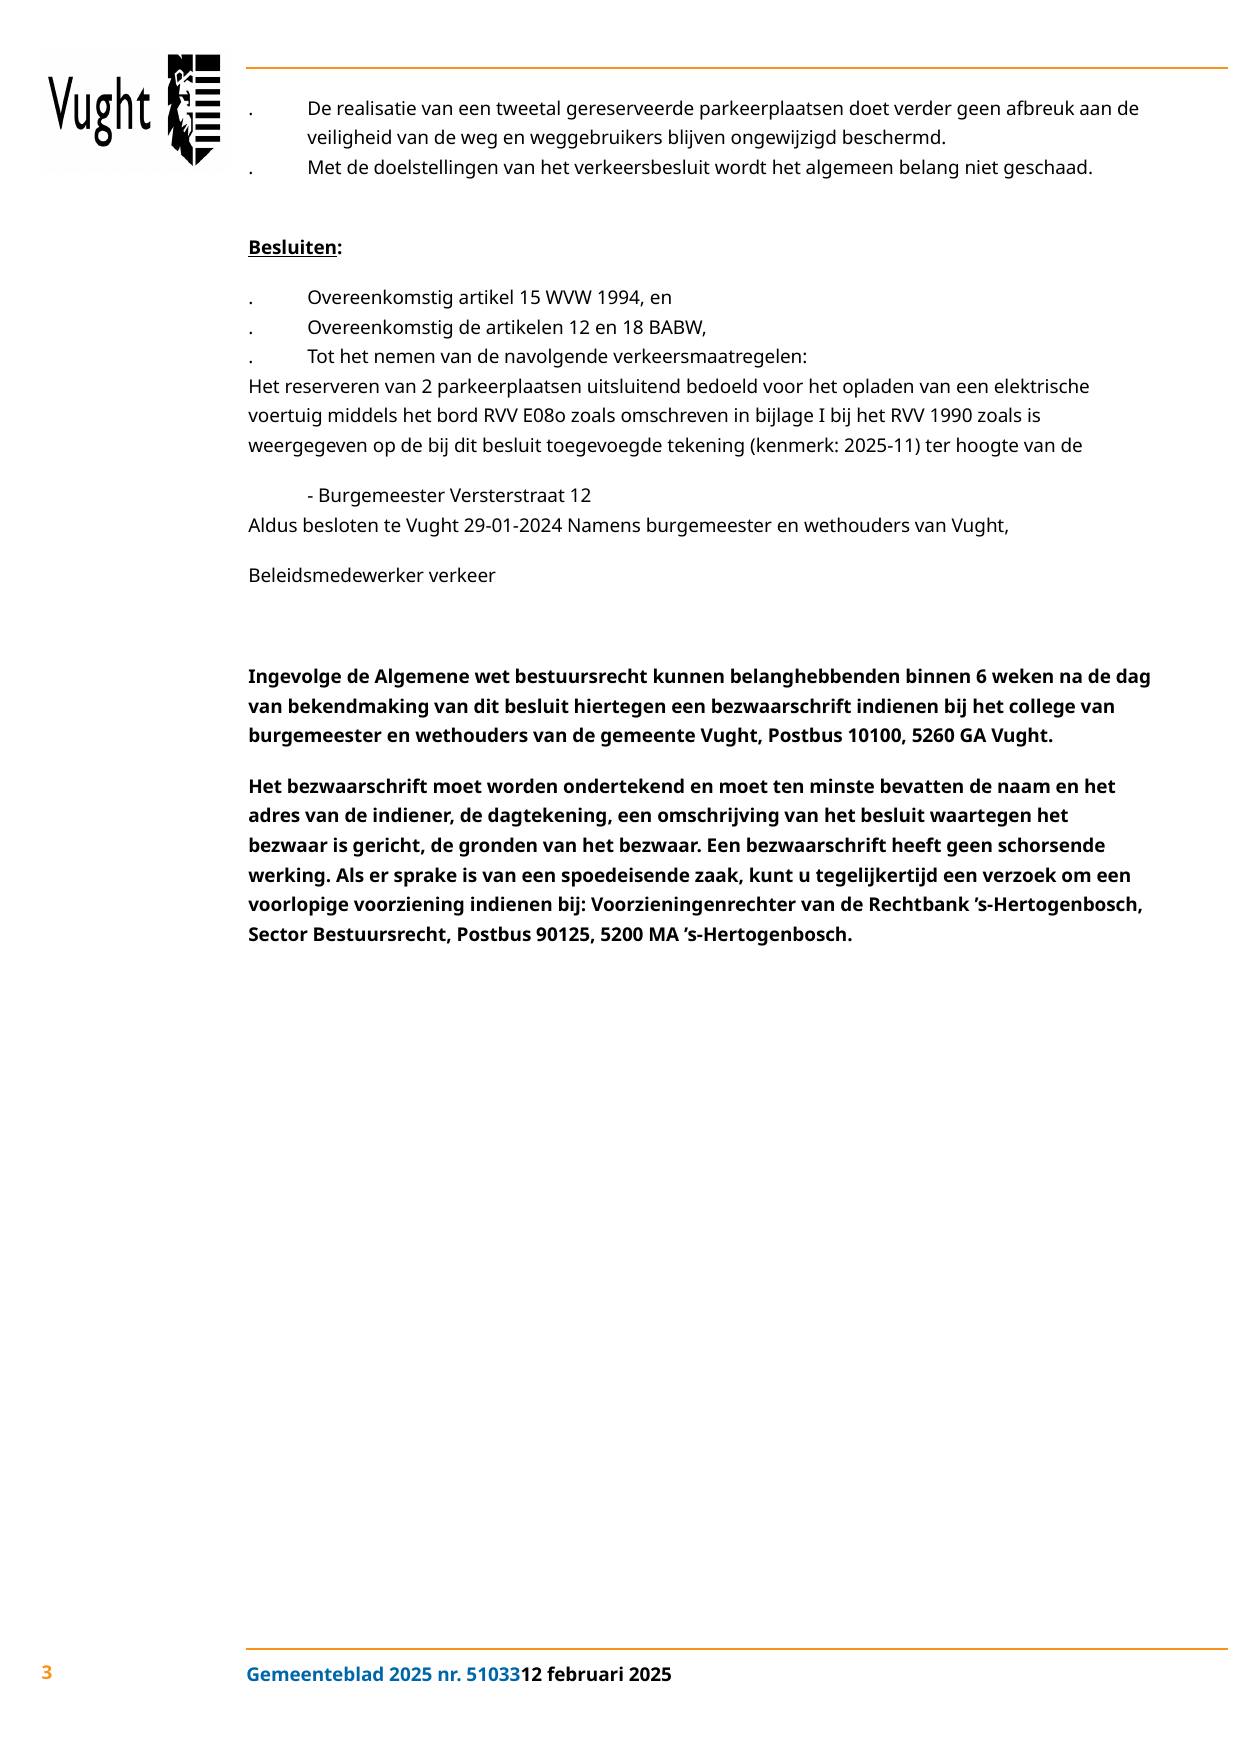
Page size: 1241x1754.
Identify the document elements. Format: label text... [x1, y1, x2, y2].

text Aldus besloten te Vught 29-01-2024 Namens burgemeester en wethouders van Vught, [248, 512, 1152, 538]
list Overeenkomstig artikel 15 WVW 1994, en [248, 284, 1152, 310]
text Het bezwaarschrift moet worden ondertekend en moet ten minste bevatten de naam en het adres van de indiener, de dagtekening, een omschrijving van het besluit waartegen het bezwaar is gericht, de gronden van het bezwaar. Een bezwaarschrift heeft geen schorsende werking. Als er sprake is van een spoedeisende zaak, kunt u tegelijkertijd een verzoek om een voorlopige voorziening indienen bij: Voorzieningenrechter van de Rechtbank ’s-Hertogenbosch, Sector Bestuursrecht, Postbus 90125, 5200 MA ’s-Hertogenbosch. [248, 773, 1152, 947]
list Overeenkomstig de artikelen 12 en 18 BABW, [248, 314, 1152, 340]
text Het reserveren van 2 parkeerplaatsen uitsluitend bedoeld voor het opladen van een elektrische voertuig middels het bord RVV E08o zoals omschreven in bijlage I bij het RVV 1990 zoals is weergegeven op de bij dit besluit toegevoegde tekening (kenmerk: 2025-11) ter hoogte van de [248, 373, 1152, 458]
text Besluiten: [248, 234, 1152, 260]
text Ingevolge de Algemene wet bestuursrecht kunnen belanghebbenden binnen 6 weken na de dag van bekendmaking van dit besluit hiertegen een bezwaarschrift indienen bij het college van burgemeester en wethouders van de gemeente Vught, Postbus 10100, 5260 GA Vught. [248, 663, 1152, 748]
text Beleidsmedewerker verkeer [248, 563, 1152, 588]
list - Burgemeester Versterstraat 12 [248, 483, 1152, 508]
list Met de doelstellingen van het verkeersbesluit wordt het algemeen belang niet geschaad. [248, 154, 1152, 180]
list De realisatie van een tweetal gereserveerde parkeerplaatsen doet verder geen afbreuk aan de veiligheid van de weg en weggebruikers blijven ongewijzigd beschermd. [248, 95, 1152, 150]
picture [41, 47, 231, 172]
list Tot het nemen van de navolgende verkeersmaatregelen: [248, 343, 1152, 369]
